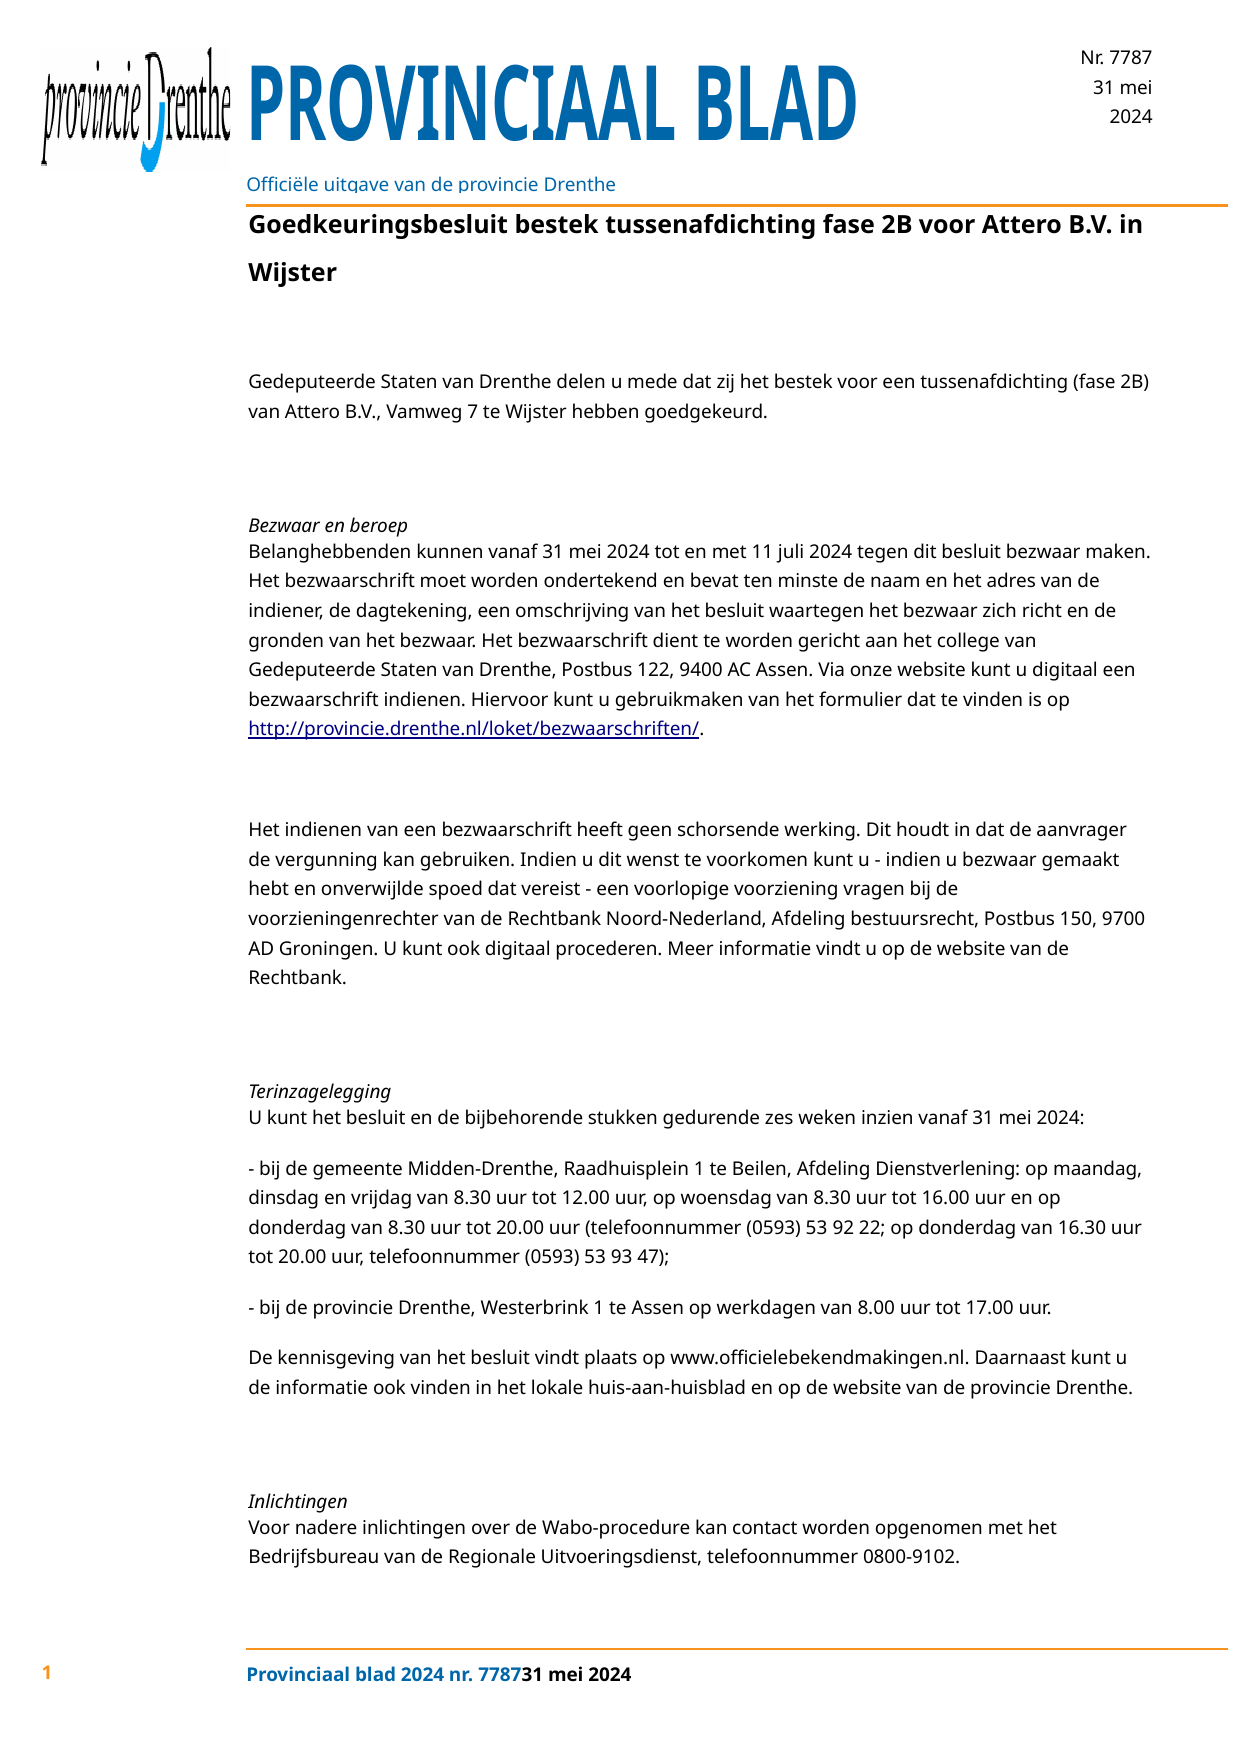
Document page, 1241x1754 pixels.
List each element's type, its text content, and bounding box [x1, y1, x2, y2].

text U kunt het besluit en de bijbehorende stukken gedurende zes weken inzien vanaf 31 mei 2024: [248, 1104, 1152, 1130]
text Belanghebbenden kunnen vanaf 31 mei 2024 tot en met 11 juli 2024 tegen dit besluit bezwaar maken. Het bezwaarschrift moet worden ondertekend en bevat ten minste de naam en het adres van de indiener, de dagtekening, een omschrijving van het besluit waartegen het bezwaar zich richt en de gronden van het bezwaar. Het bezwaarschrift dient te worden gericht aan het college van Gedeputeerde Staten van Drenthe, Postbus 122, 9400 AC Assen. Via onze website kunt u digitaal een bezwaarschrift indienen. Hiervoor kunt u gebruikmaken van het formulier dat te vinden is op http://provincie.drenthe.nl/loket/bezwaarschriften/. [248, 538, 1152, 741]
text Het indienen van een bezwaarschrift heeft geen schorsende werking. Dit houdt in dat de aanvrager de vergunning kan gebruiken. Indien u dit wenst te voorkomen kunt u - indien u bezwaar gemaakt hebt en onverwijlde spoed dat vereist - een voorlopige voorziening vragen bij de voorzieningenrechter van de Rechtbank Noord-Nederland, Afdeling bestuursrecht, Postbus 150, 9700 AD Groningen. U kunt ook digitaal procederen. Meer informatie vindt u op de website van de Rechtbank. [248, 816, 1152, 990]
text - bij de provincie Drenthe, Westerbrink 1 te Assen op werkdagen van 8.00 uur tot 17.00 uur. [248, 1294, 1152, 1320]
text Voor nadere inlichtingen over de Wabo-procedure kan contact worden opgenomen met het Bedrijfsbureau van de Regionale Uitvoeringsdienst, telefoonnummer 0800-9102. [248, 1514, 1152, 1569]
text Inlichtingen [248, 1488, 1152, 1514]
text Terinzagelegging [248, 1079, 1152, 1104]
text De kennisgeving van het besluit vindt plaats op www.officielebekendmakingen.nl. Daarnaast kunt u de informatie ook vinden in het lokale huis-aan-huisblad en op de website van de provincie Drenthe. [248, 1344, 1152, 1400]
text Goedkeuringsbesluit bestek tussenafdichting fase 2B voor Attero B.V. in Wijster [248, 207, 1152, 288]
picture [41, 47, 231, 172]
text - bij de gemeente Midden-Drenthe, Raadhuisplein 1 te Beilen, Afdeling Dienstverlening: op maandag, dinsdag en vrijdag van 8.30 uur tot 12.00 uur, op woensdag van 8.30 uur tot 16.00 uur en op donderdag van 8.30 uur tot 20.00 uur (telefoonnummer (0593) 53 92 22; op donderdag van 16.30 uur tot 20.00 uur, telefoonnummer (0593) 53 93 47); [248, 1155, 1152, 1269]
text Gedeputeerde Staten van Drenthe delen u mede dat zij het bestek voor een tussenafdichting (fase 2B) van Attero B.V., Vamweg 7 te Wijster hebben goedgekeurd. [248, 368, 1152, 424]
text Bezwaar en beroep [248, 512, 1152, 538]
